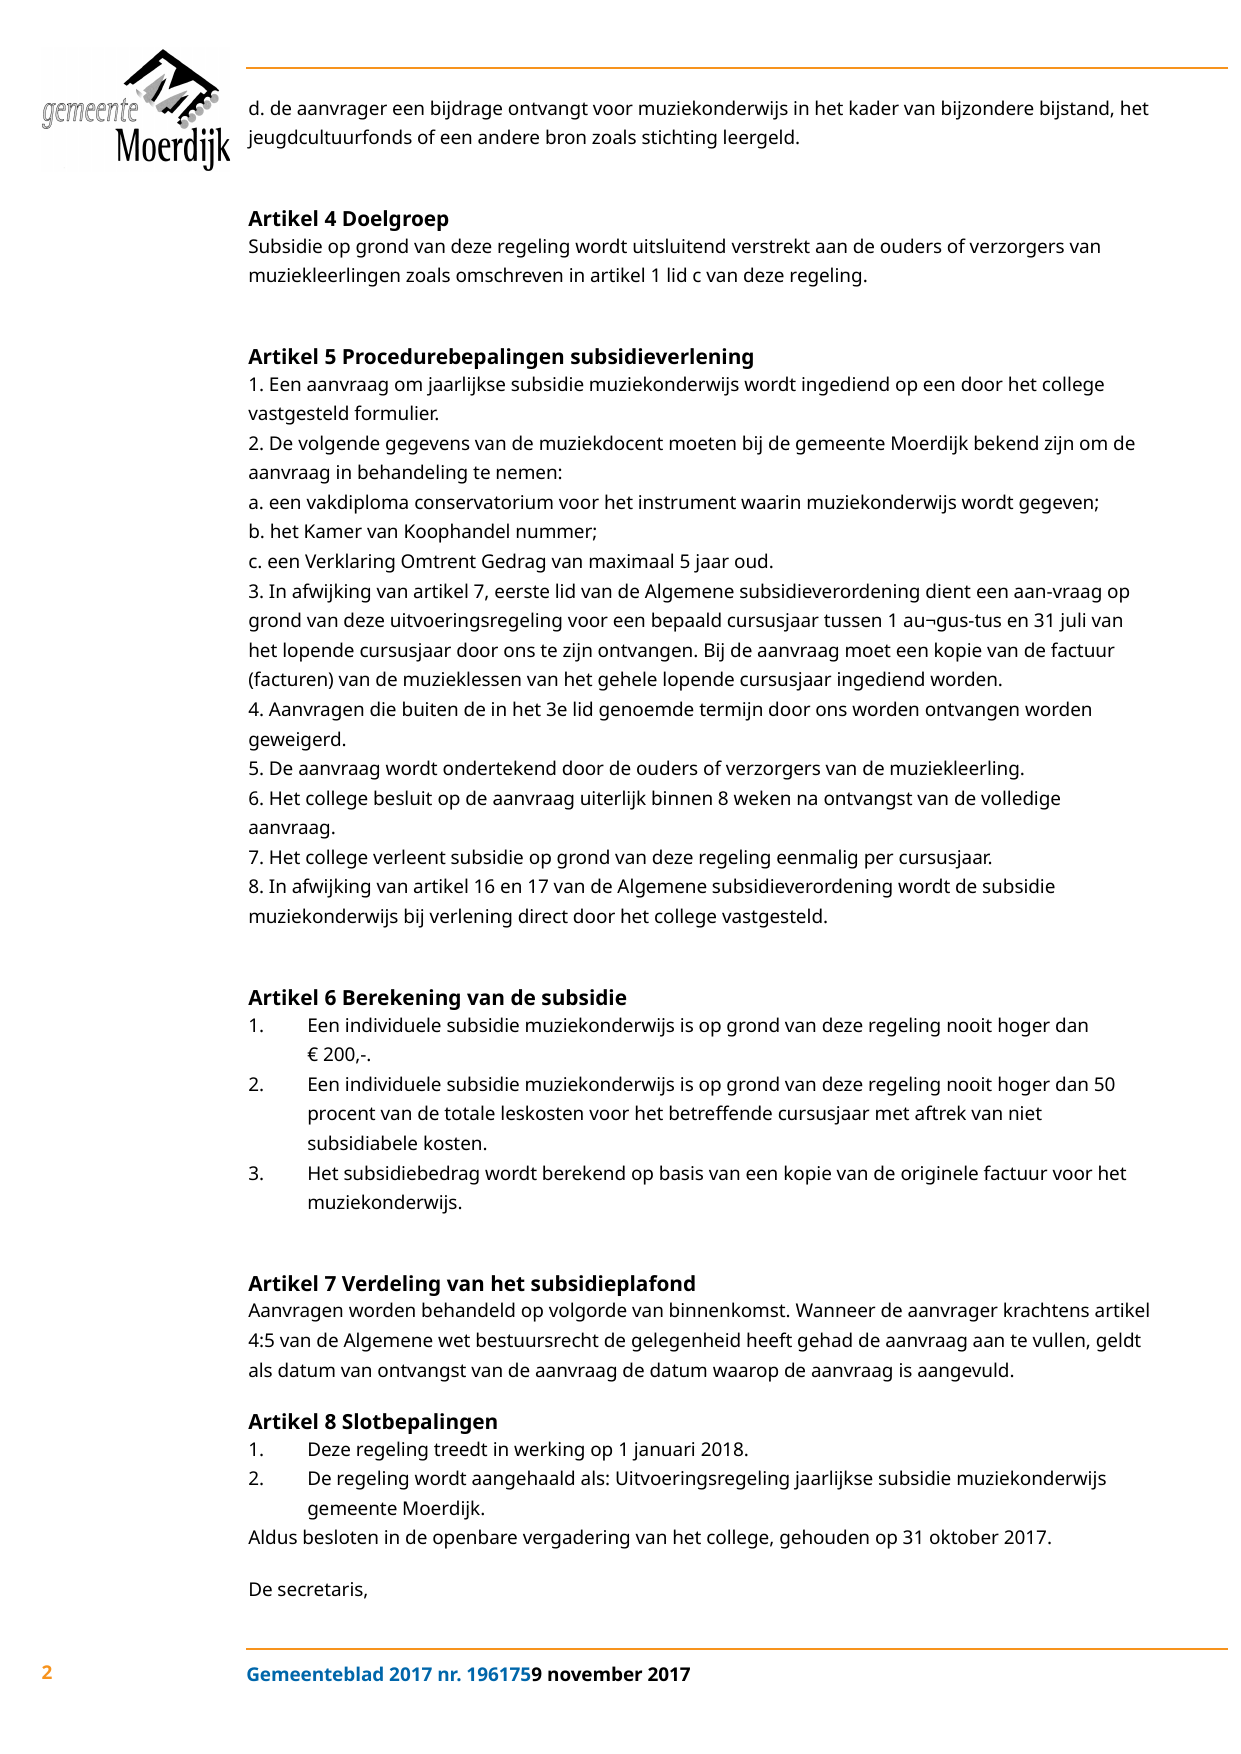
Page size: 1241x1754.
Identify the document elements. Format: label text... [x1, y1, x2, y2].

text c. een Verklaring Omtrent Gedrag van maximaal 5 jaar oud. [248, 548, 1152, 574]
text Artikel 6 Berekening van de subsidie [248, 983, 1152, 1012]
text Artikel 7 Verdeling van het subsidieplafond [248, 1269, 1152, 1298]
picture [41, 47, 231, 172]
text 5. De aanvraag wordt ondertekend door de ouders of verzorgers van de muziekleerling. [248, 755, 1152, 781]
text 3. In afwijking van artikel 7, eerste lid van de Algemene subsidieverordening dient een aan-vraag op grond van deze uitvoeringsregeling voor een bepaald cursusjaar tussen 1 au¬gus-tus en 31 juli van het lopende cursusjaar door ons te zijn ontvangen. Bij de aanvraag moet een kopie van de factuur (facturen) van de muzieklessen van het gehele lopende cursusjaar ingediend worden. [248, 578, 1152, 692]
text De secretaris, [248, 1576, 1152, 1602]
list Het subsidiebedrag wordt berekend op basis van een kopie van de originele factuur voor het muziekonderwijs. [248, 1160, 1152, 1215]
text Subsidie op grond van deze regeling wordt uitsluitend verstrekt aan de ouders of verzorgers van muziekleerlingen zoals omschreven in artikel 1 lid c van deze regeling. [248, 233, 1152, 288]
text Artikel 4 Doelgroep [248, 204, 1152, 233]
text 6. Het college besluit op de aanvraag uiterlijk binnen 8 weken na ontvangst van de volledige aanvraag. [248, 785, 1152, 840]
list Deze regeling treedt in werking op 1 januari 2018. [248, 1436, 1152, 1461]
list Een individuele subsidie muziekonderwijs is op grond van deze regeling nooit hoger dan 50 procent van de totale leskosten voor het betreffende cursusjaar met aftrek van niet subsidiabele kosten. [248, 1071, 1152, 1156]
text 2. De volgende gegevens van de muziekdocent moeten bij de gemeente Moerdijk bekend zijn om de aanvraag in behandeling te nemen: [248, 430, 1152, 485]
text 8. In afwijking van artikel 16 en 17 van de Algemene subsidieverordening wordt de subsidie muziekonderwijs bij verlening direct door het college vastgesteld. [248, 874, 1152, 929]
text 7. Het college verleent subsidie op grond van deze regeling eenmalig per cursusjaar. [248, 844, 1152, 870]
text Artikel 5 Procedurebepalingen subsidieverlening [248, 342, 1152, 371]
list De regeling wordt aangehaald als: Uitvoeringsregeling jaarlijkse subsidie muziekonderwijs gemeente Moerdijk. [248, 1465, 1152, 1521]
text Artikel 8 Slotbepalingen [248, 1407, 1152, 1436]
text Aldus besloten in de openbare vergadering van het college, gehouden op 31 oktober 2017. [248, 1524, 1152, 1550]
text Aanvragen worden behandeld op volgorde van binnenkomst. Wanneer de aanvrager krachtens artikel 4:5 van de Algemene wet bestuursrecht de gelegenheid heeft gehad de aanvraag aan te vullen, geldt als datum van ontvangst van de aanvraag de datum waarop de aanvraag is aangevuld. [248, 1298, 1152, 1383]
text b. het Kamer van Koophandel nummer; [248, 519, 1152, 544]
text d. de aanvrager een bijdrage ontvangt voor muziekonderwijs in het kader van bijzondere bijstand, het jeugdcultuurfonds of een andere bron zoals stichting leergeld. [248, 95, 1152, 150]
text 4. Aanvragen die buiten de in het 3e lid genoemde termijn door ons worden ontvangen worden geweigerd. [248, 696, 1152, 752]
text 1. Een aanvraag om jaarlijkse subsidie muziekonderwijs wordt ingediend op een door het college vastgesteld formulier. [248, 371, 1152, 426]
text a. een vakdiploma conservatorium voor het instrument waarin muziekonderwijs wordt gegeven; [248, 489, 1152, 515]
list Een individuele subsidie muziekonderwijs is op grond van deze regeling nooit hoger dan € 200,-. [248, 1012, 1152, 1067]
